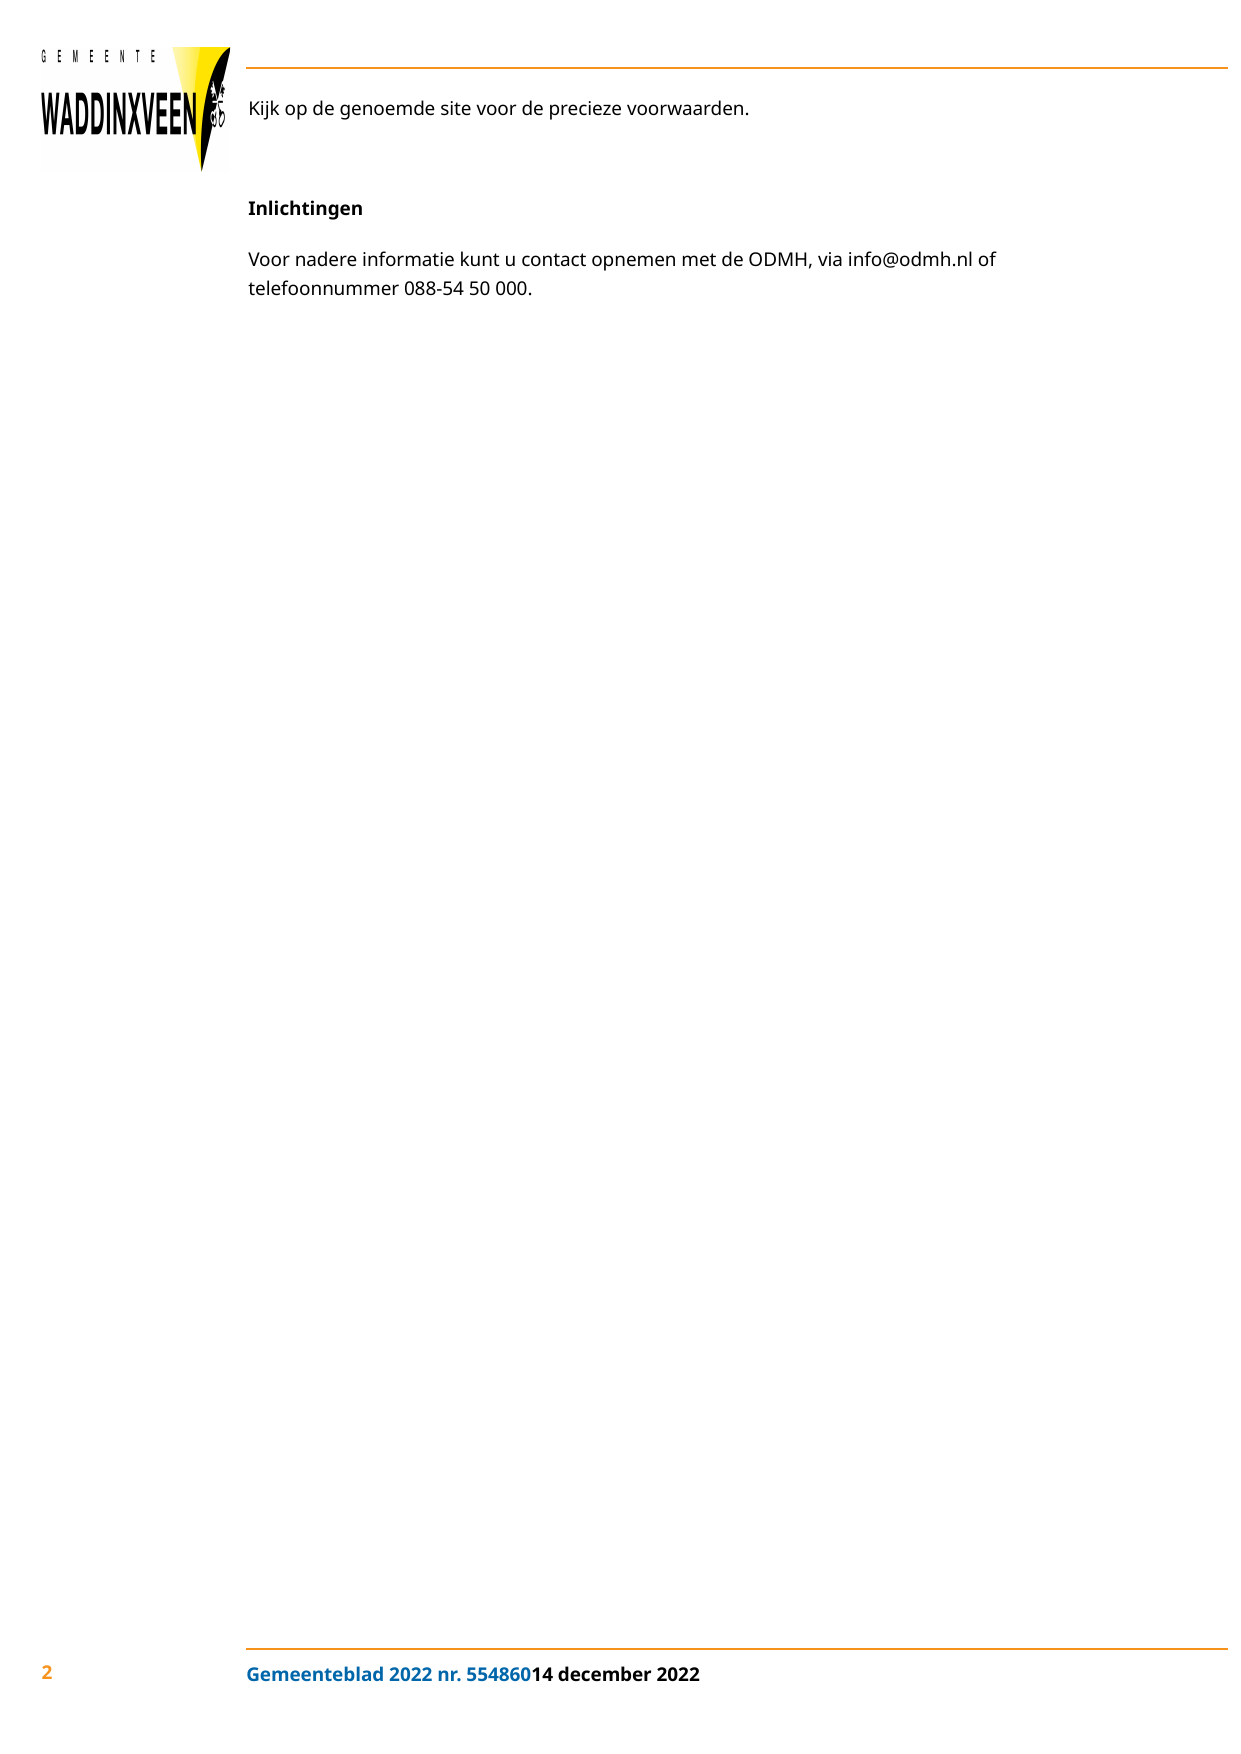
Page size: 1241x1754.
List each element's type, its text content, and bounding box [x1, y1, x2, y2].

text Voor nadere informatie kunt u contact opnemen met de ODMH, via info@odmh.nl of telefoonnummer 088-54 50 000. [248, 246, 1152, 301]
text Inlichtingen [248, 196, 1152, 221]
picture [41, 47, 231, 172]
text Kijk op de genoemde site voor de precieze voorwaarden. [248, 95, 1152, 121]
